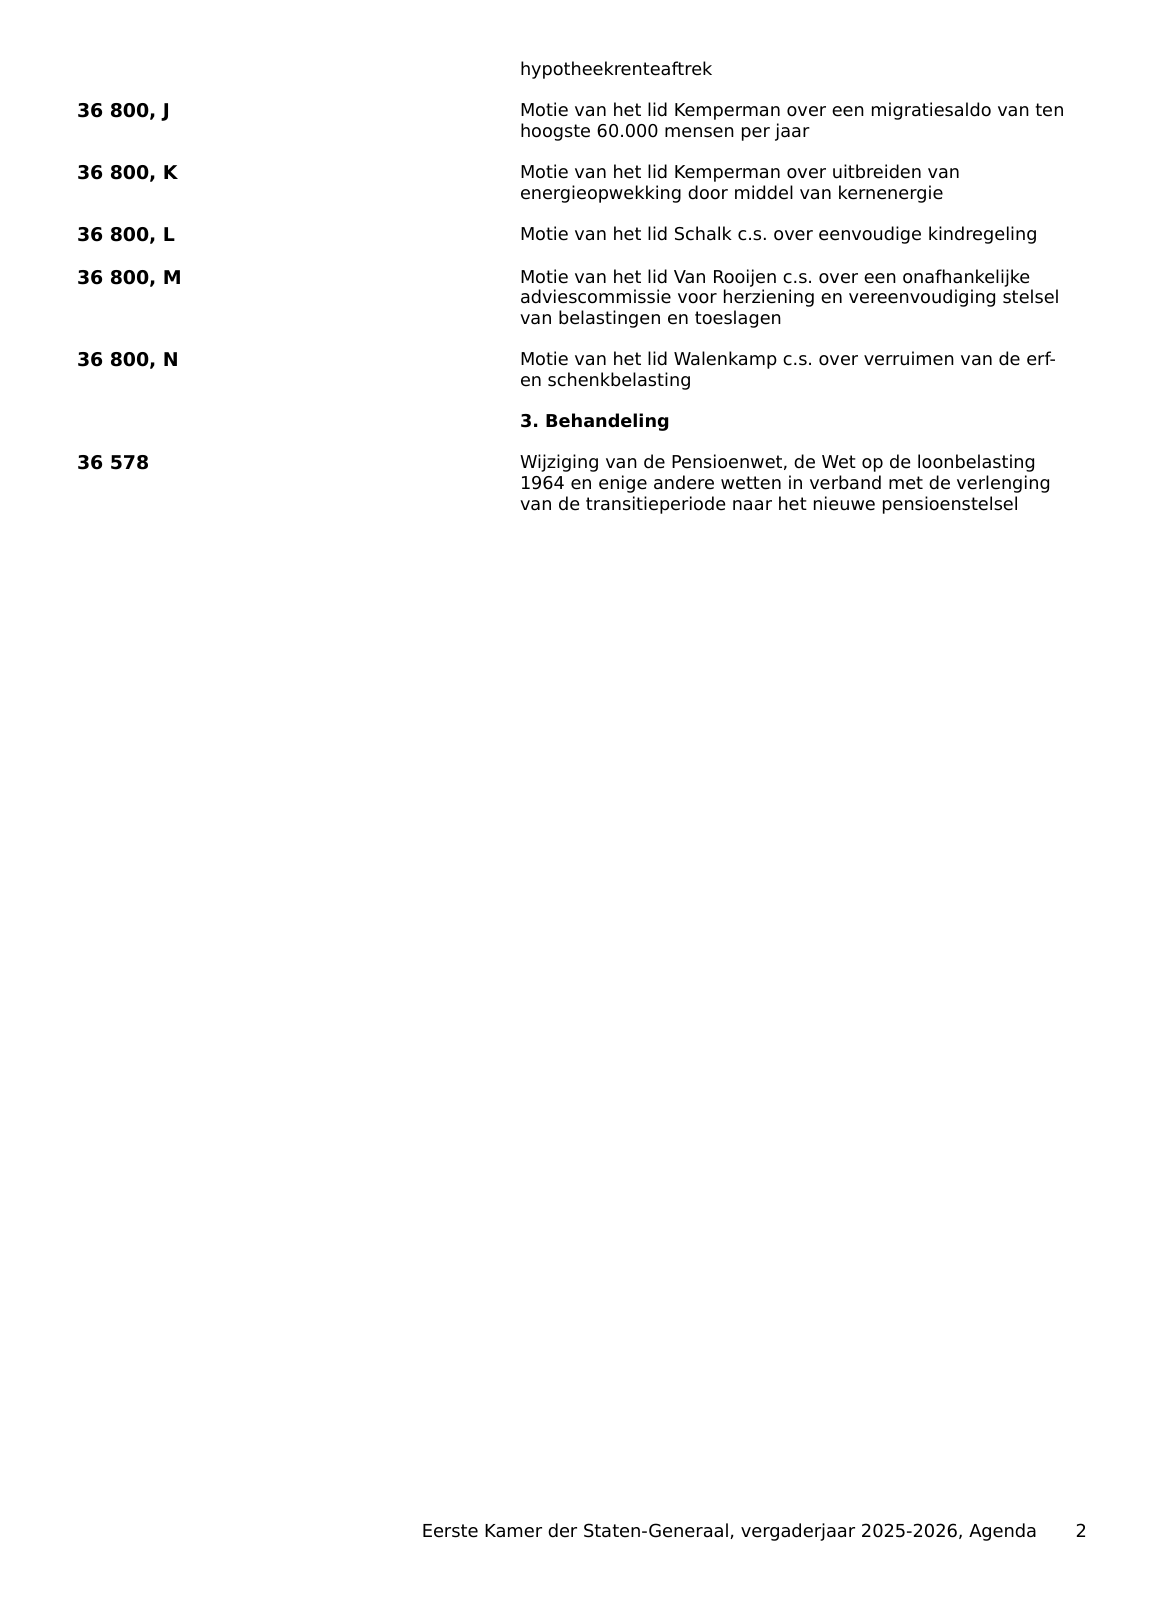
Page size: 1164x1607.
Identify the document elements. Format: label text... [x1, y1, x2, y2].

table_cell Motie van het lid Van Rooijen c.s. over een onafhankelijke adviescommissie voor herziening en vereenvoudiging stelsel van belastingen en toeslagen [514, 267, 1087, 328]
table_cell [459, 142, 514, 162]
table_cell [514, 329, 1087, 349]
table_cell hypotheekrenteaftrek [514, 59, 1087, 80]
table_cell [77, 246, 459, 267]
table_cell Motie van het lid Kemperman over uitbreiden van energieopwekking door middel van kernenergie [514, 162, 1087, 203]
table_cell [77, 432, 459, 452]
table_cell 36 578 [77, 452, 459, 514]
table_cell [459, 267, 514, 328]
table_cell 36 800, M [77, 267, 459, 328]
table_cell [459, 329, 514, 349]
table_cell 36 800, J [77, 100, 459, 142]
table_cell [77, 411, 459, 432]
table_cell [514, 432, 1087, 452]
table_cell Motie van het lid Schalk c.s. over eenvoudige kindregeling [514, 224, 1087, 246]
table_cell [459, 162, 514, 203]
table_cell [459, 349, 514, 390]
table_cell [459, 432, 514, 452]
table_cell [459, 80, 514, 100]
table_cell [459, 452, 514, 514]
table_cell [459, 411, 514, 432]
table_cell Wijziging van de Pensioenwet, de Wet op de loonbelasting 1964 en enige andere wetten in verband met de verlenging van de transitieperiode naar het nieuwe pensioenstelsel [514, 452, 1087, 514]
table_cell [514, 142, 1087, 162]
table_cell [459, 246, 514, 267]
table_cell [459, 59, 514, 80]
table_cell 36 800, K [77, 162, 459, 203]
table_cell [459, 204, 514, 224]
table_cell [514, 246, 1087, 267]
table_cell [459, 390, 514, 411]
table_cell [77, 329, 459, 349]
table_cell [77, 142, 459, 162]
table_cell [77, 80, 459, 100]
table_cell [514, 80, 1087, 100]
table_cell [514, 390, 1087, 411]
table_cell [459, 224, 514, 246]
table_cell 3. Behandeling [514, 411, 1087, 432]
table_cell [459, 100, 514, 142]
table_cell 36 800, N [77, 349, 459, 390]
table_cell [514, 204, 1087, 224]
table_cell [77, 390, 459, 411]
table_cell Motie van het lid Kemperman over een migratiesaldo van ten hoogste 60.000 mensen per jaar [514, 100, 1087, 142]
table_cell [77, 204, 459, 224]
table_cell [77, 59, 459, 80]
table_cell Motie van het lid Walenkamp c.s. over verruimen van de erf- en schenkbelasting [514, 349, 1087, 390]
table_cell 36 800, L [77, 224, 459, 246]
